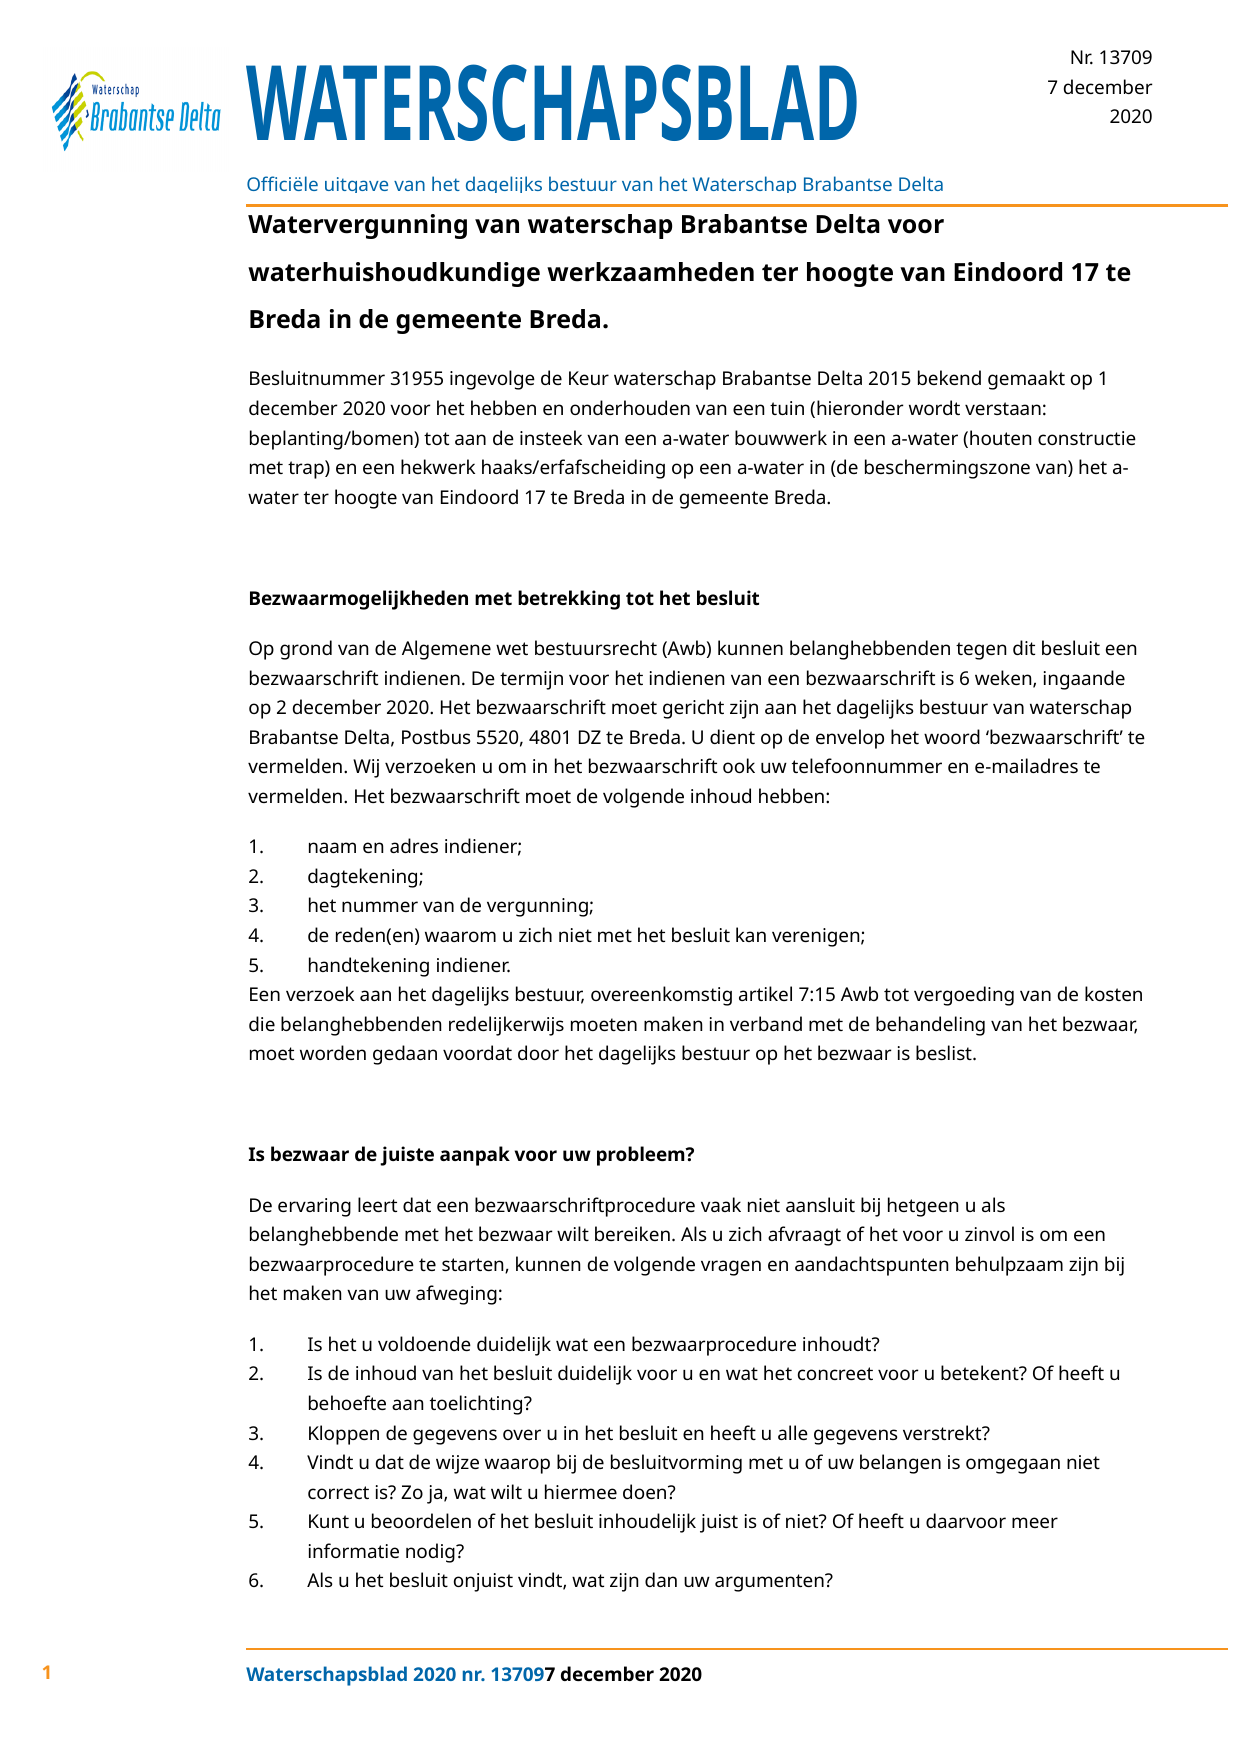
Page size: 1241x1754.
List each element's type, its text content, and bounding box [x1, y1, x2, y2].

list Als u het besluit onjuist vindt, wat zijn dan uw argumenten? [248, 1568, 1152, 1593]
text Is bezwaar de juiste aanpak voor uw probleem? [248, 1141, 1152, 1167]
text Op grond van de Algemene wet bestuursrecht (Awb) kunnen belanghebbenden tegen dit besluit een bezwaarschrift indienen. De termijn voor het indienen van een bezwaarschrift is 6 weken, ingaande op 2 december 2020. Het bezwaarschrift moet gericht zijn aan het dagelijks bestuur van waterschap Brabantse Delta, Postbus 5520, 4801 DZ te Breda. U dient op de envelop het woord ‘bezwaarschrift’ te vermelden. Wij verzoeken u om in het bezwaarschrift ook uw telefoonnummer en e‑mailadres te vermelden. Het bezwaarschrift moet de volgende inhoud hebben: [248, 635, 1152, 809]
list dagtekening; [248, 863, 1152, 889]
list Kunt u beoordelen of het besluit inhoudelijk juist is of niet? Of heeft u daarvoor meer informatie nodig? [248, 1508, 1152, 1564]
list handtekening indiener. [248, 952, 1152, 977]
list de reden(en) waarom u zich niet met het besluit kan verenigen; [248, 922, 1152, 948]
list Is het u voldoende duidelijk wat een bezwaarprocedure inhoudt? [248, 1331, 1152, 1357]
picture [41, 47, 231, 172]
list het nummer van de vergunning; [248, 893, 1152, 918]
list naam en adres indiener; [248, 833, 1152, 859]
text Een verzoek aan het dagelijks bestuur, overeenkomstig artikel 7:15 Awb tot vergoeding van de kosten die belanghebbenden redelijkerwijs moeten maken in verband met de behandeling van het bezwaar, moet worden gedaan voordat door het dagelijks bestuur op het bezwaar is beslist. [248, 981, 1152, 1066]
text De ervaring leert dat een bezwaarschriftprocedure vaak niet aansluit bij hetgeen u als belanghebbende met het bezwaar wilt bereiken. Als u zich afvraagt of het voor u zinvol is om een bezwaarprocedure te starten, kunnen de volgende vragen en aandachtspunten behulpzaam zijn bij het maken van uw afweging: [248, 1192, 1152, 1306]
list Is de inhoud van het besluit duidelijk voor u en wat het concreet voor u betekent? Of heeft u behoefte aan toelichting? [248, 1361, 1152, 1416]
list Vindt u dat de wijze waarop bij de besluitvorming met u of uw belangen is omgegaan niet correct is? Zo ja, wat wilt u hiermee doen? [248, 1449, 1152, 1504]
text Bezwaarmogelijkheden met betrekking tot het besluit [248, 585, 1152, 610]
text Watervergunning van waterschap Brabantse Delta voor waterhuishoudkundige werkzaamheden ter hoogte van Eindoord 17 te Breda in de gemeente Breda. [248, 207, 1152, 336]
text Besluitnummer 31955 ingevolge de Keur waterschap Brabantse Delta 2015 bekend gemaakt op 1 december 2020 voor het hebben en onderhouden van een tuin (hieronder wordt verstaan: beplanting/bomen) tot aan de insteek van een a-water bouwwerk in een a-water (houten constructie met trap) en een hekwerk haaks/erfafscheiding op een a-water in (de beschermingszone van) het a-water ter hoogte van Eindoord 17 te Breda in de gemeente Breda. [248, 366, 1152, 509]
list Kloppen de gegevens over u in het besluit en heeft u alle gegevens verstrekt? [248, 1420, 1152, 1445]
